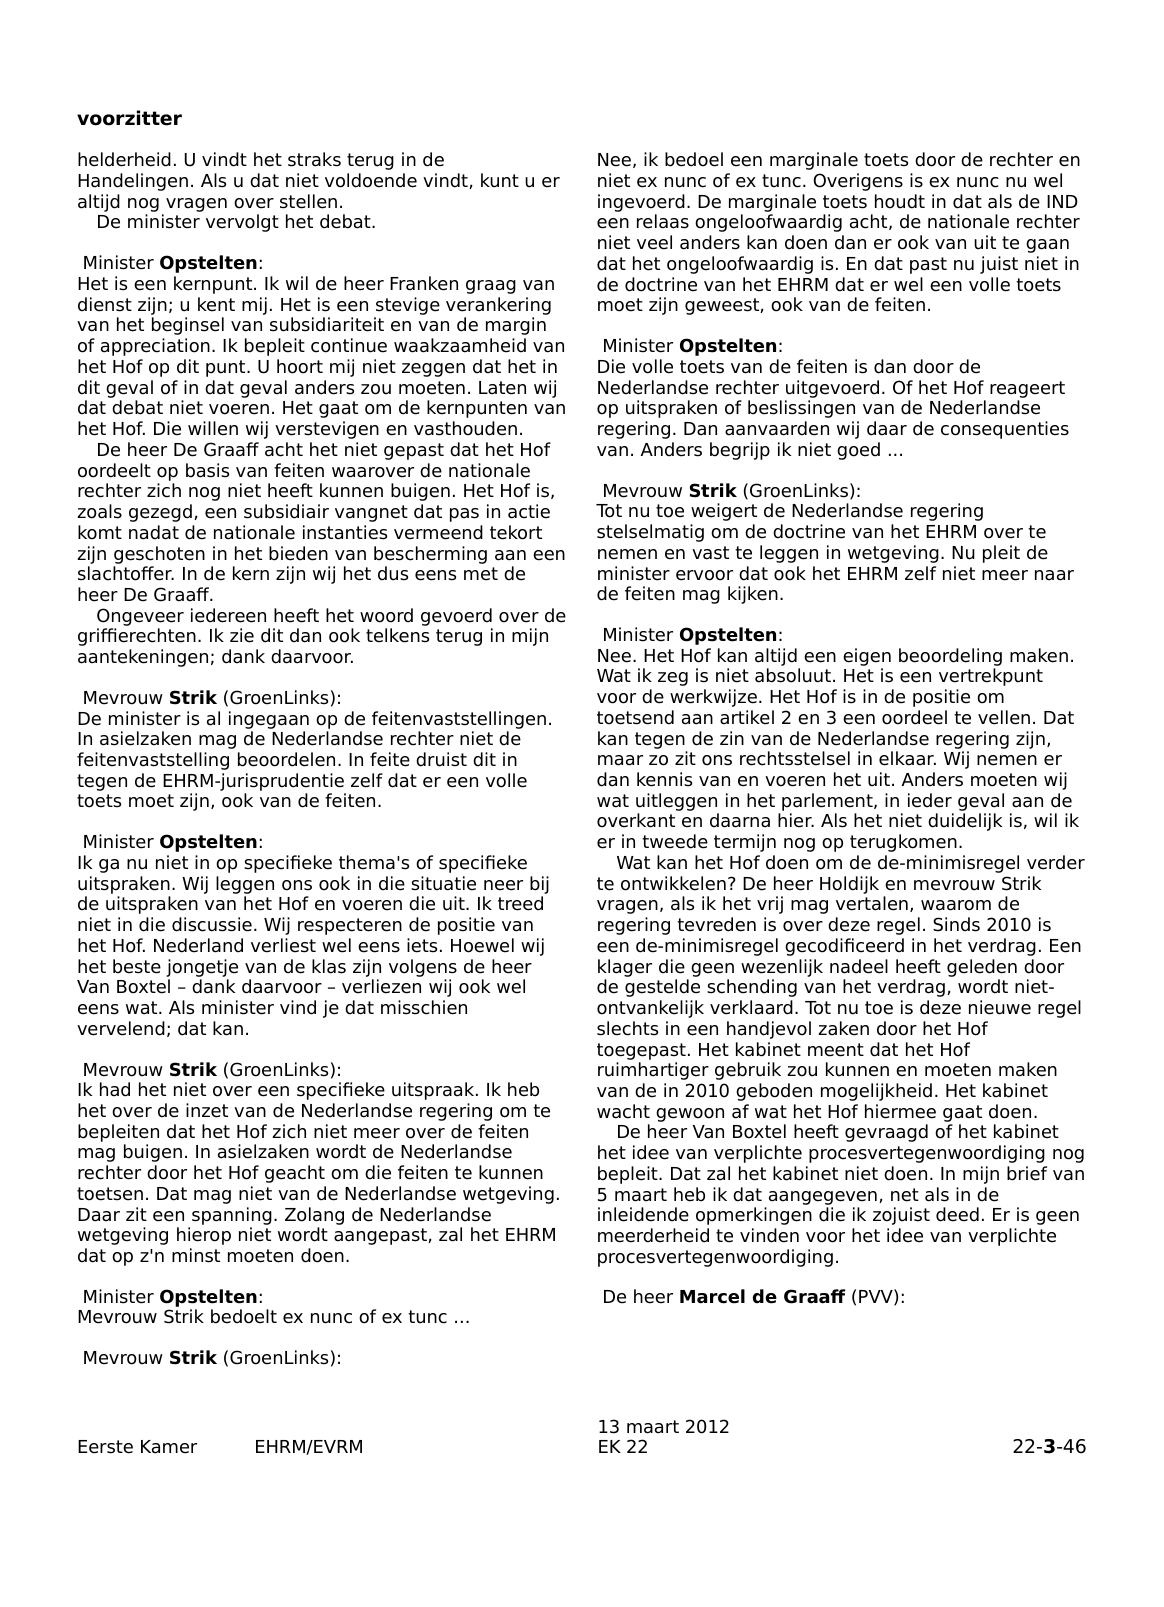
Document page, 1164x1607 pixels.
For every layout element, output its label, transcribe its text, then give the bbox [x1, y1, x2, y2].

text Het is een kernpunt. Ik wil de heer Franken graag van dienst zijn; u kent mij. Het is een stevige verankering van het beginsel van subsidiariteit en van de margin of appreciation. Ik bepleit continue waakzaamheid van het Hof op dit punt. U hoort mij niet zeggen dat het in dit geval of in dat geval anders zou moeten. Laten wij dat debat niet voeren. Het gaat om de kernpunten van het Hof. Die willen wij verstevigen en vasthouden. [77, 274, 567, 440]
text Wat kan het Hof doen om de de-minimisregel verder te ontwikkelen? De heer Holdijk en mevrouw Strik vragen, als ik het vrij mag vertalen, waarom de regering tevreden is over deze regel. Sinds 2010 is een de-minimisregel gecodificeerd in het verdrag. Een klager die geen wezenlijk nadeel heeft geleden door de gestelde schending van het verdrag, wordt niet-ontvankelijk verklaard. Tot nu toe is deze nieuwe regel slechts in een handjevol zaken door het Hof toegepast. Het kabinet meent dat het Hof ruimhartiger gebruik zou kunnen en moeten maken van de in 2010 geboden mogelijkheid. Het kabinet wacht gewoon af wat het Hof hiermee gaat doen. [596, 853, 1087, 1122]
text De heer Van Boxtel heeft gevraagd of het kabinet het idee van verplichte procesvertegenwoordiging nog bepleit. Dat zal het kabinet niet doen. In mijn brief van 5 maart heb ik dat aangegeven, net als in de inleidende opmerkingen die ik zojuist deed. Er is geen meerderheid te vinden voor het idee van verplichte procesvertegenwoordiging. [596, 1122, 1087, 1267]
text Mevrouw Strik (GroenLinks): [596, 480, 1087, 501]
text De heer Marcel de Graaff (PVV): [596, 1287, 1087, 1308]
text Die volle toets van de feiten is dan door de Nederlandse rechter uitgevoerd. Of het Hof reageert op uitspraken of beslissingen van de Nederlandse regering. Dan aanvaarden wij daar de consequenties van. Anders begrijp ik niet goed ... [596, 357, 1087, 460]
text Minister Opstelten: [596, 336, 1087, 357]
text Nee. Het Hof kan altijd een eigen beoordeling maken. Wat ik zeg is niet absoluut. Het is een vertrekpunt voor de werkwijze. Het Hof is in de positie om toetsend aan artikel 2 en 3 een oordeel te vellen. Dat kan tegen de zin van de Nederlandse regering zijn, maar zo zit ons rechtsstelsel in elkaar. Wij nemen er dan kennis van en voeren het uit. Anders moeten wij wat uitleggen in het parlement, in ieder geval aan de overkant en daarna hier. Als het niet duidelijk is, wil ik er in tweede termijn nog op terugkomen. [596, 646, 1087, 853]
text De heer De Graaff acht het niet gepast dat het Hof oordeelt op basis van feiten waarover de nationale rechter zich nog niet heeft kunnen buigen. Het Hof is, zoals gezegd, een subsidiair vangnet dat pas in actie komt nadat de nationale instanties vermeend tekort zijn geschoten in het bieden van bescherming aan een slachtoffer. In de kern zijn wij het dus eens met de heer De Graaff. [77, 440, 567, 606]
text De minister is al ingegaan op de feitenvaststellingen. In asielzaken mag de Nederlandse rechter niet de feitenvaststelling beoordelen. In feite druist dit in tegen de EHRM-jurisprudentie zelf dat er een volle toets moet zijn, ook van de feiten. [77, 708, 567, 812]
text Minister Opstelten: [596, 625, 1087, 646]
text Mevrouw Strik (GroenLinks): [77, 1348, 567, 1369]
text Nee, ik bedoel een marginale toets door de rechter en niet ex nunc of ex tunc. Overigens is ex nunc nu wel ingevoerd. De marginale toets houdt in dat als de IND een relaas ongeloofwaardig acht, de nationale rechter niet veel anders kan doen dan er ook van uit te gaan dat het ongeloofwaardig is. En dat past nu juist niet in de doctrine van het EHRM dat er wel een volle toets moet zijn geweest, ook van de feiten. [596, 150, 1087, 316]
text De minister vervolgt het debat. [77, 212, 567, 233]
text Minister Opstelten: [77, 1287, 567, 1307]
text Ongeveer iedereen heeft het woord gevoerd over de griffierechten. Ik zie dit dan ook telkens terug in mijn aantekeningen; dank daarvoor. [77, 606, 567, 668]
text Ik had het niet over een specifieke uitspraak. Ik heb het over de inzet van de Nederlandse regering om te bepleiten dat het Hof zich niet meer over de feiten mag buigen. In asielzaken wordt de Nederlandse rechter door het Hof geacht om die feiten te kunnen toetsen. Dat mag niet van de Nederlandse wetgeving. Daar zit een spanning. Zolang de Nederlandse wetgeving hierop niet wordt aangepast, zal het EHRM dat op z'n minst moeten doen. [77, 1080, 567, 1267]
text Tot nu toe weigert de Nederlandse regering stelselmatig om de doctrine van het EHRM over te nemen en vast te leggen in wetgeving. Nu pleit de minister ervoor dat ook het EHRM zelf niet meer naar de feiten mag kijken. [596, 501, 1087, 605]
text Mevrouw Strik (GroenLinks): [77, 688, 567, 708]
text helderheid. U vindt het straks terug in de Handelingen. Als u dat niet voldoende vindt, kunt u er altijd nog vragen over stellen. [77, 150, 567, 212]
text Minister Opstelten: [77, 253, 567, 274]
text Ik ga nu niet in op specifieke thema's of specifieke uitspraken. Wij leggen ons ook in die situatie neer bij de uitspraken van het Hof en voeren die uit. Ik treed niet in die discussie. Wij respecteren de positie van het Hof. Nederland verliest wel eens iets. Hoewel wij het beste jongetje van de klas zijn volgens de heer Van Boxtel – dank daarvoor – verliezen wij ook wel eens wat. Als minister vind je dat misschien vervelend; dat kan. [77, 853, 567, 1039]
text Minister Opstelten: [77, 832, 567, 853]
text Mevrouw Strik bedoelt ex nunc of ex tunc ... [77, 1307, 567, 1328]
text Mevrouw Strik (GroenLinks): [77, 1059, 567, 1080]
